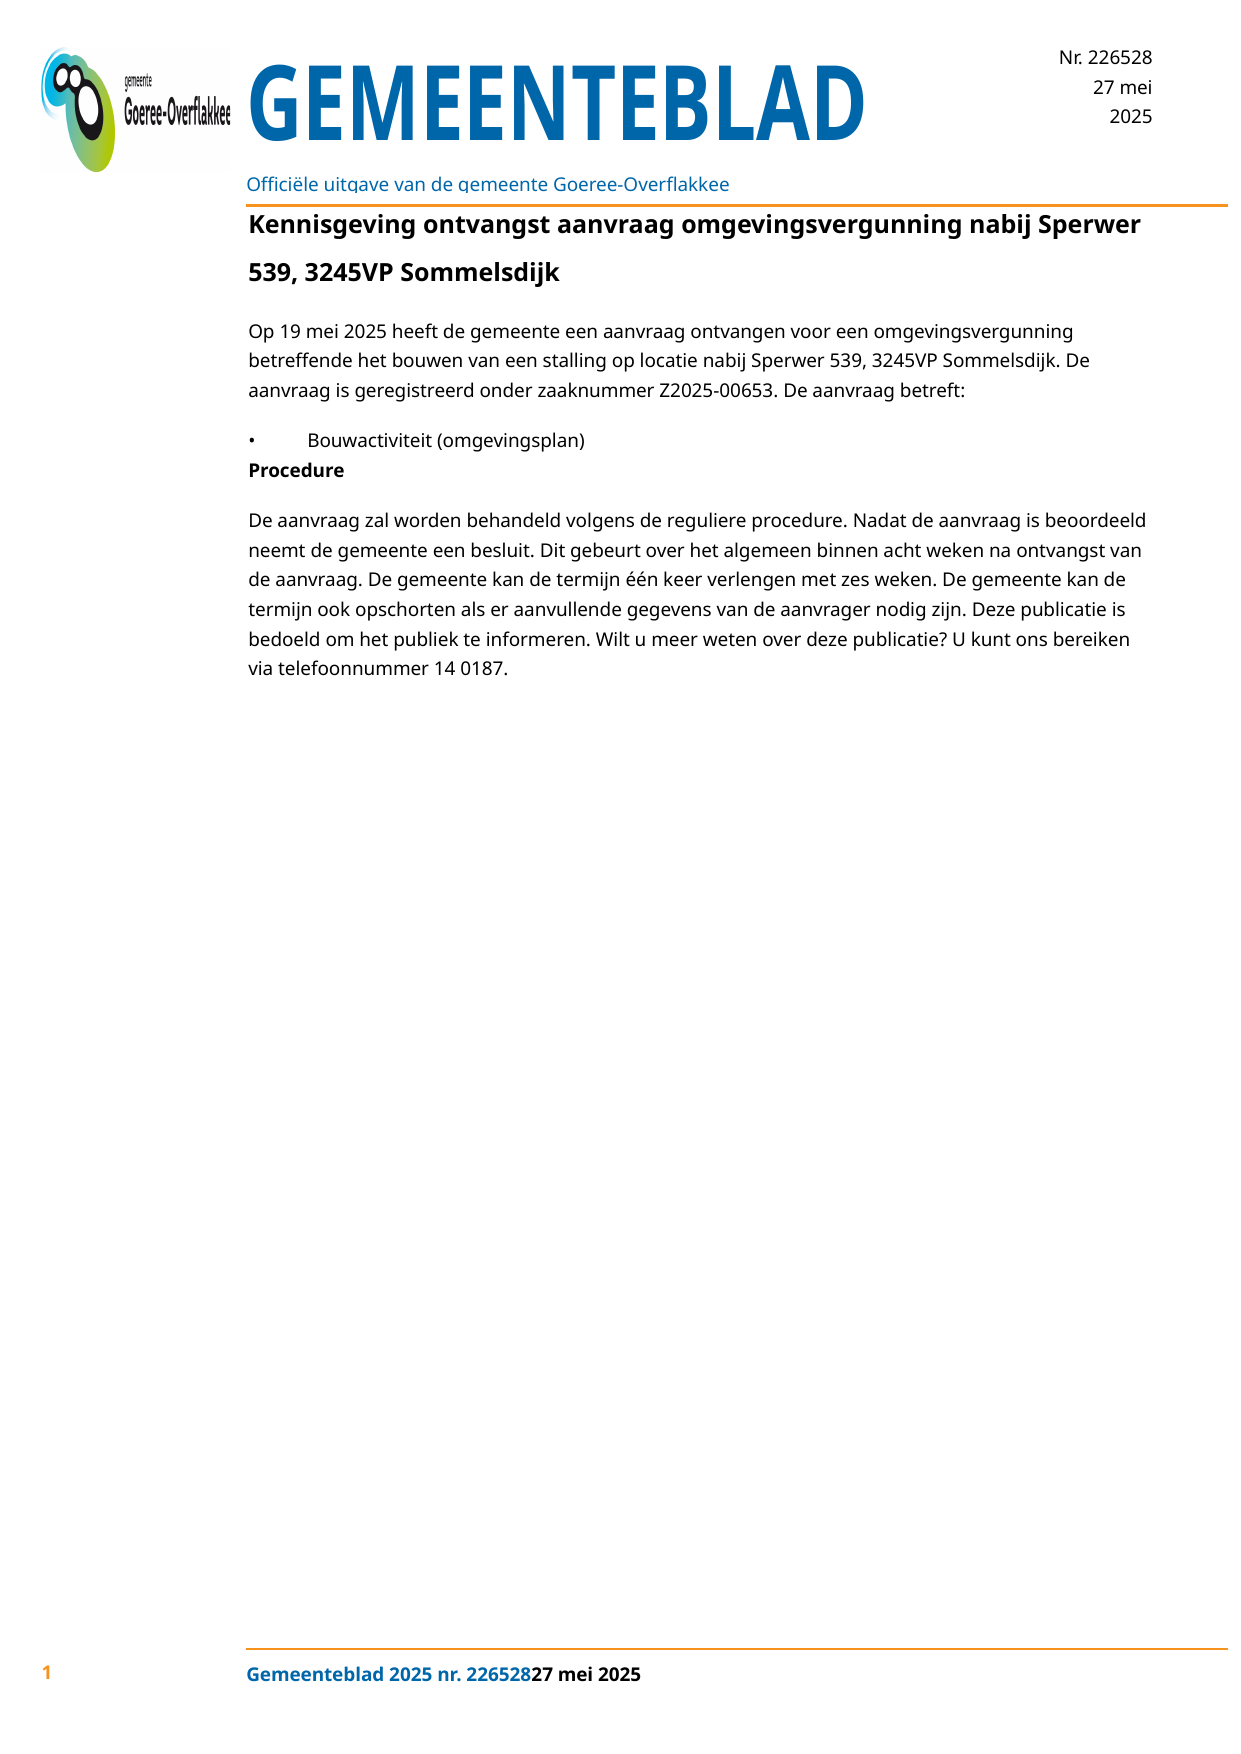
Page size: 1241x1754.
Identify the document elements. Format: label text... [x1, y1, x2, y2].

text Kennisgeving ontvangst aanvraag omgevingsvergunning nabij Sperwer 539, 3245VP Sommelsdijk [248, 207, 1152, 288]
picture [41, 47, 231, 172]
text Op 19 mei 2025 heeft de gemeente een aanvraag ontvangen voor een omgevingsvergunning betreffende het bouwen van een stalling op locatie nabij Sperwer 539, 3245VP Sommelsdijk. De aanvraag is geregistreerd onder zaaknummer Z2025-00653. De aanvraag betreft: [248, 318, 1152, 403]
list Bouwactiviteit (omgevingsplan) [248, 427, 1152, 453]
text De aanvraag zal worden behandeld volgens de reguliere procedure. Nadat de aanvraag is beoordeeld neemt de gemeente een besluit. Dit gebeurt over het algemeen binnen acht weken na ontvangst van de aanvraag. De gemeente kan de termijn één keer verlengen met zes weken. De gemeente kan de termijn ook opschorten als er aanvullende gegevens van de aanvrager nodig zijn. Deze publicatie is bedoeld om het publiek te informeren. Wilt u meer weten over deze publicatie? U kunt ons bereiken via telefoonnummer 14 0187. [248, 507, 1152, 681]
text Procedure [248, 457, 1152, 483]
